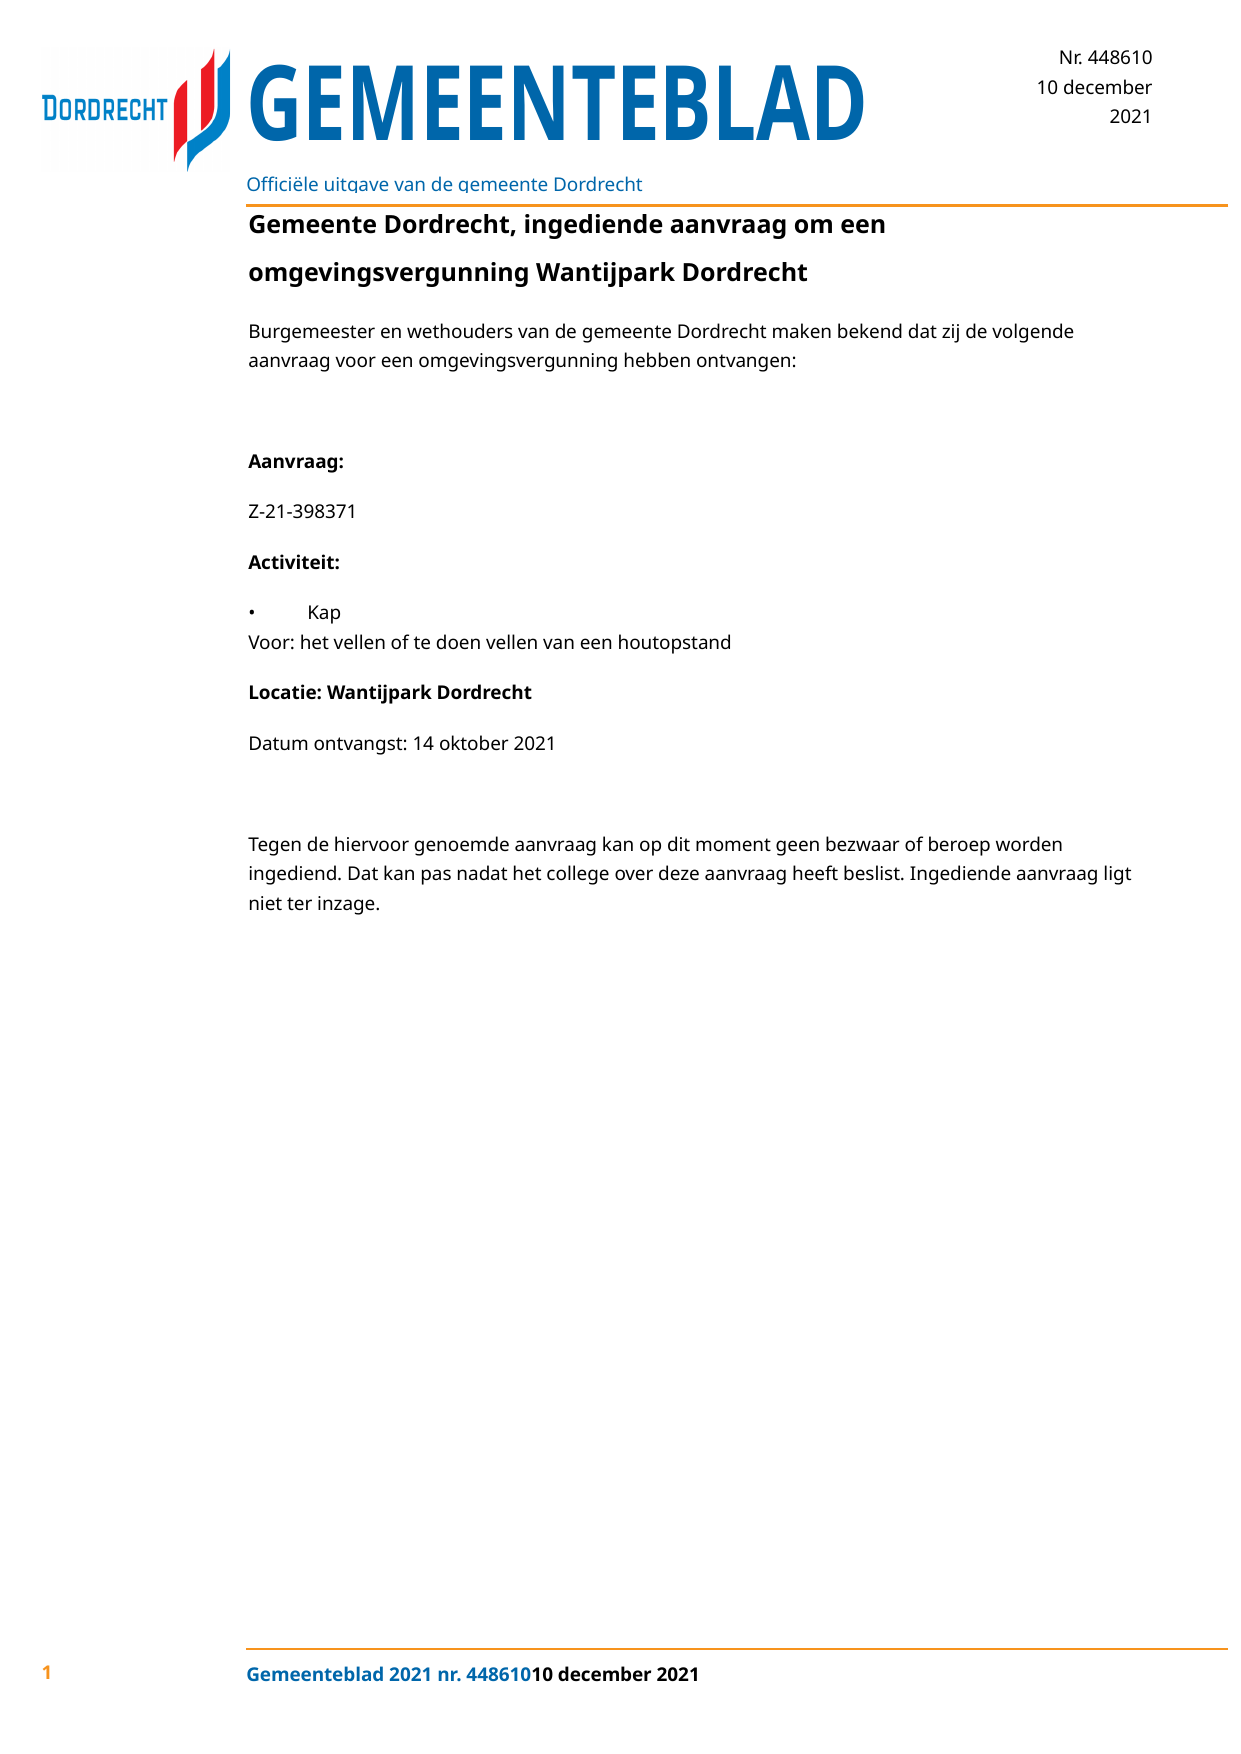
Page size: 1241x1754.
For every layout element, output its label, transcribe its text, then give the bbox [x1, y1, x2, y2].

picture [41, 47, 231, 172]
text Aanvraag: [248, 448, 1152, 474]
text Voor: het vellen of te doen vellen van een houtopstand [248, 629, 1152, 655]
text Z-21-398371 [248, 499, 1152, 524]
text Gemeente Dordrecht, ingediende aanvraag om een omgevingsvergunning Wantijpark Dordrecht [248, 207, 1152, 288]
text Tegen de hiervoor genoemde aanvraag kan op dit moment geen bezwaar of beroep worden ingediend. Dat kan pas nadat het college over deze aanvraag heeft beslist. Ingediende aanvraag ligt niet ter inzage. [248, 831, 1152, 916]
text Activiteit: [248, 549, 1152, 575]
text Burgemeester en wethouders van de gemeente Dordrecht maken bekend dat zij de volgende aanvraag voor een omgevingsvergunning hebben ontvangen: [248, 318, 1152, 373]
text Datum ontvangst: 14 oktober 2021 [248, 730, 1152, 756]
text Locatie: Wantijpark Dordrecht [248, 679, 1152, 705]
list Kap [248, 599, 1152, 625]
